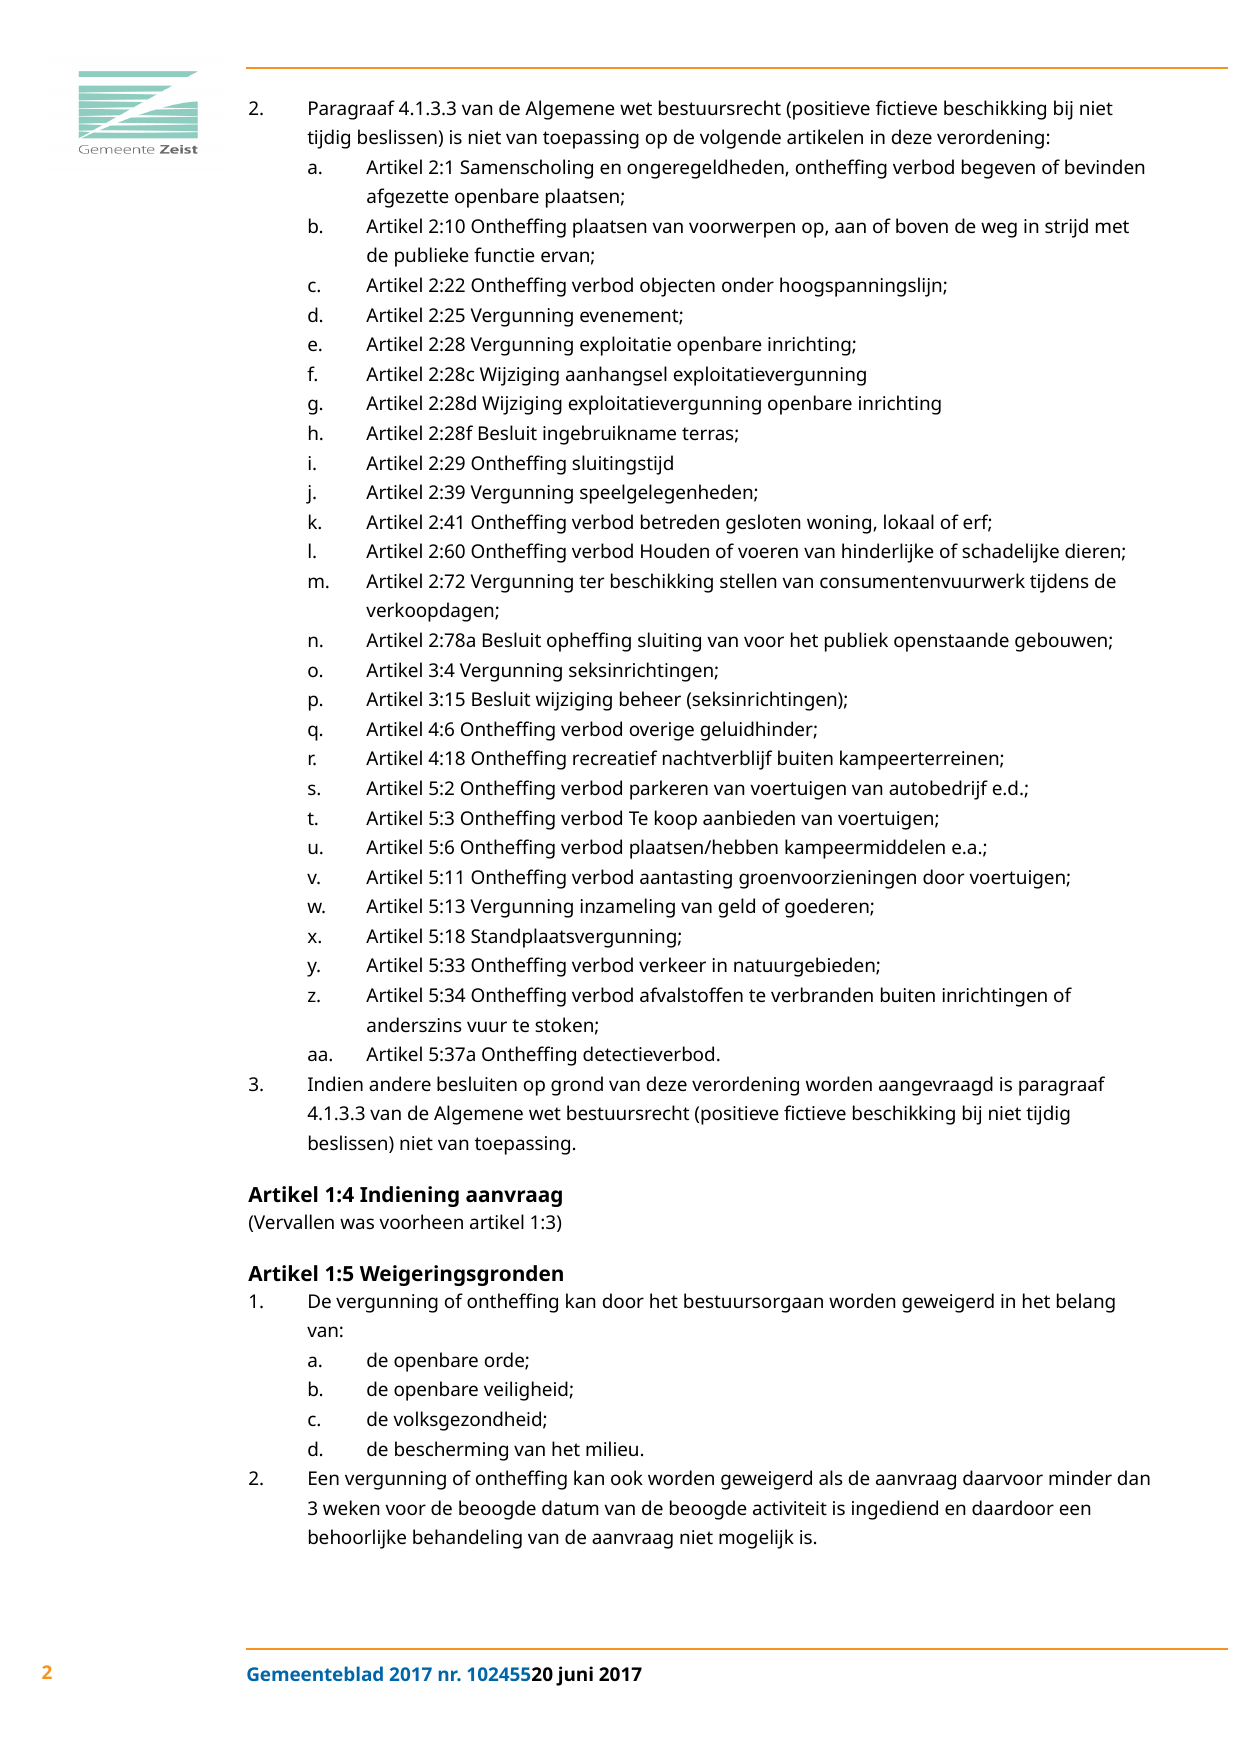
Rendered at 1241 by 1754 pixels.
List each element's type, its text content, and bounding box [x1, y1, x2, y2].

list De vergunning of ontheffing kan door het bestuursorgaan worden geweigerd in het belang van: [248, 1288, 1152, 1343]
list Artikel 2:41 Ontheffing verbod betreden gesloten woning, lokaal of erf; [307, 509, 1152, 535]
list Een vergunning of ontheffing kan ook worden geweigerd als de aanvraag daarvoor minder dan 3 weken voor de beoogde datum van de beoogde activiteit is ingediend en daardoor een behoorlijke behandeling van de aanvraag niet mogelijk is. [248, 1465, 1152, 1550]
list de bescherming van het milieu. [307, 1436, 1152, 1462]
list Artikel 3:4 Vergunning seksinrichtingen; [307, 657, 1152, 683]
list Artikel 4:6 Ontheffing verbod overige geluidhinder; [307, 716, 1152, 742]
list de openbare veiligheid; [307, 1377, 1152, 1402]
list Artikel 2:10 Ontheffing plaatsen van voorwerpen op, aan of boven de weg in strijd met de publieke functie ervan; [307, 213, 1152, 268]
list Artikel 2:60 Ontheffing verbod Houden of voeren van hinderlijke of schadelijke dieren; [307, 538, 1152, 564]
list Artikel 5:6 Ontheffing verbod plaatsen/hebben kampeermiddelen e.a.; [307, 834, 1152, 860]
list Artikel 5:18 Standplaatsvergunning; [307, 923, 1152, 949]
list Artikel 2:25 Vergunning evenement; [307, 302, 1152, 328]
list Artikel 2:22 Ontheffing verbod objecten onder hoogspanningslijn; [307, 272, 1152, 298]
list Artikel 2:29 Ontheffing sluitingstijd [307, 450, 1152, 476]
list Artikel 2:78a Besluit opheffing sluiting van voor het publiek openstaande gebouwen; [307, 627, 1152, 653]
list Artikel 2:28 Vergunning exploitatie openbare inrichting; [307, 331, 1152, 357]
list Artikel 5:34 Ontheffing verbod afvalstoffen te verbranden buiten inrichtingen of anderszins vuur te stoken; [307, 982, 1152, 1038]
list Artikel 5:3 Ontheffing verbod Te koop aanbieden van voertuigen; [307, 805, 1152, 831]
list Artikel 5:37a Ontheffing detectieverbod. [307, 1041, 1152, 1067]
list Artikel 2:28c Wijziging aanhangsel exploitatievergunning [307, 361, 1152, 387]
list Artikel 2:28d Wijziging exploitatievergunning openbare inrichting [307, 391, 1152, 416]
list Artikel 2:72 Vergunning ter beschikking stellen van consumentenvuurwerk tijdens de verkoopdagen; [307, 568, 1152, 623]
list Artikel 2:39 Vergunning speelgelegenheden; [307, 479, 1152, 505]
list Artikel 5:11 Ontheffing verbod aantasting groenvoorzieningen door voertuigen; [307, 864, 1152, 890]
list Artikel 5:33 Ontheffing verbod verkeer in natuurgebieden; [307, 953, 1152, 978]
text Artikel 1:4 Indiening aanvraag [248, 1181, 1152, 1209]
text (Vervallen was voorheen artikel 1:3) [248, 1209, 1152, 1235]
list Artikel 2:1 Samenscholing en ongeregeldheden, ontheffing verbod begeven of bevinden afgezette openbare plaatsen; [307, 154, 1152, 209]
list Artikel 4:18 Ontheffing recreatief nachtverblijf buiten kampeerterreinen; [307, 746, 1152, 771]
list Indien andere besluiten op grond van deze verordening worden aangevraagd is paragraaf 4.1.3.3 van de Algemene wet bestuursrecht (positieve fictieve beschikking bij niet tijdig beslissen) niet van toepassing. [248, 1071, 1152, 1156]
list de volksgezondheid; [307, 1406, 1152, 1432]
list Artikel 3:15 Besluit wijziging beheer (seksinrichtingen); [307, 686, 1152, 712]
list Artikel 5:2 Ontheffing verbod parkeren van voertuigen van autobedrijf e.d.; [307, 775, 1152, 801]
list de openbare orde; [307, 1347, 1152, 1373]
list Artikel 2:28f Besluit ingebruikname terras; [307, 420, 1152, 446]
text Artikel 1:5 Weigeringsgronden [248, 1259, 1152, 1288]
list Paragraaf 4.1.3.3 van de Algemene wet bestuursrecht (positieve fictieve beschikking bij niet tijdig beslissen) is niet van toepassing op de volgende artikelen in deze verordening: [248, 95, 1152, 150]
list Artikel 5:13 Vergunning inzameling van geld of goederen; [307, 893, 1152, 919]
picture [41, 47, 231, 172]
